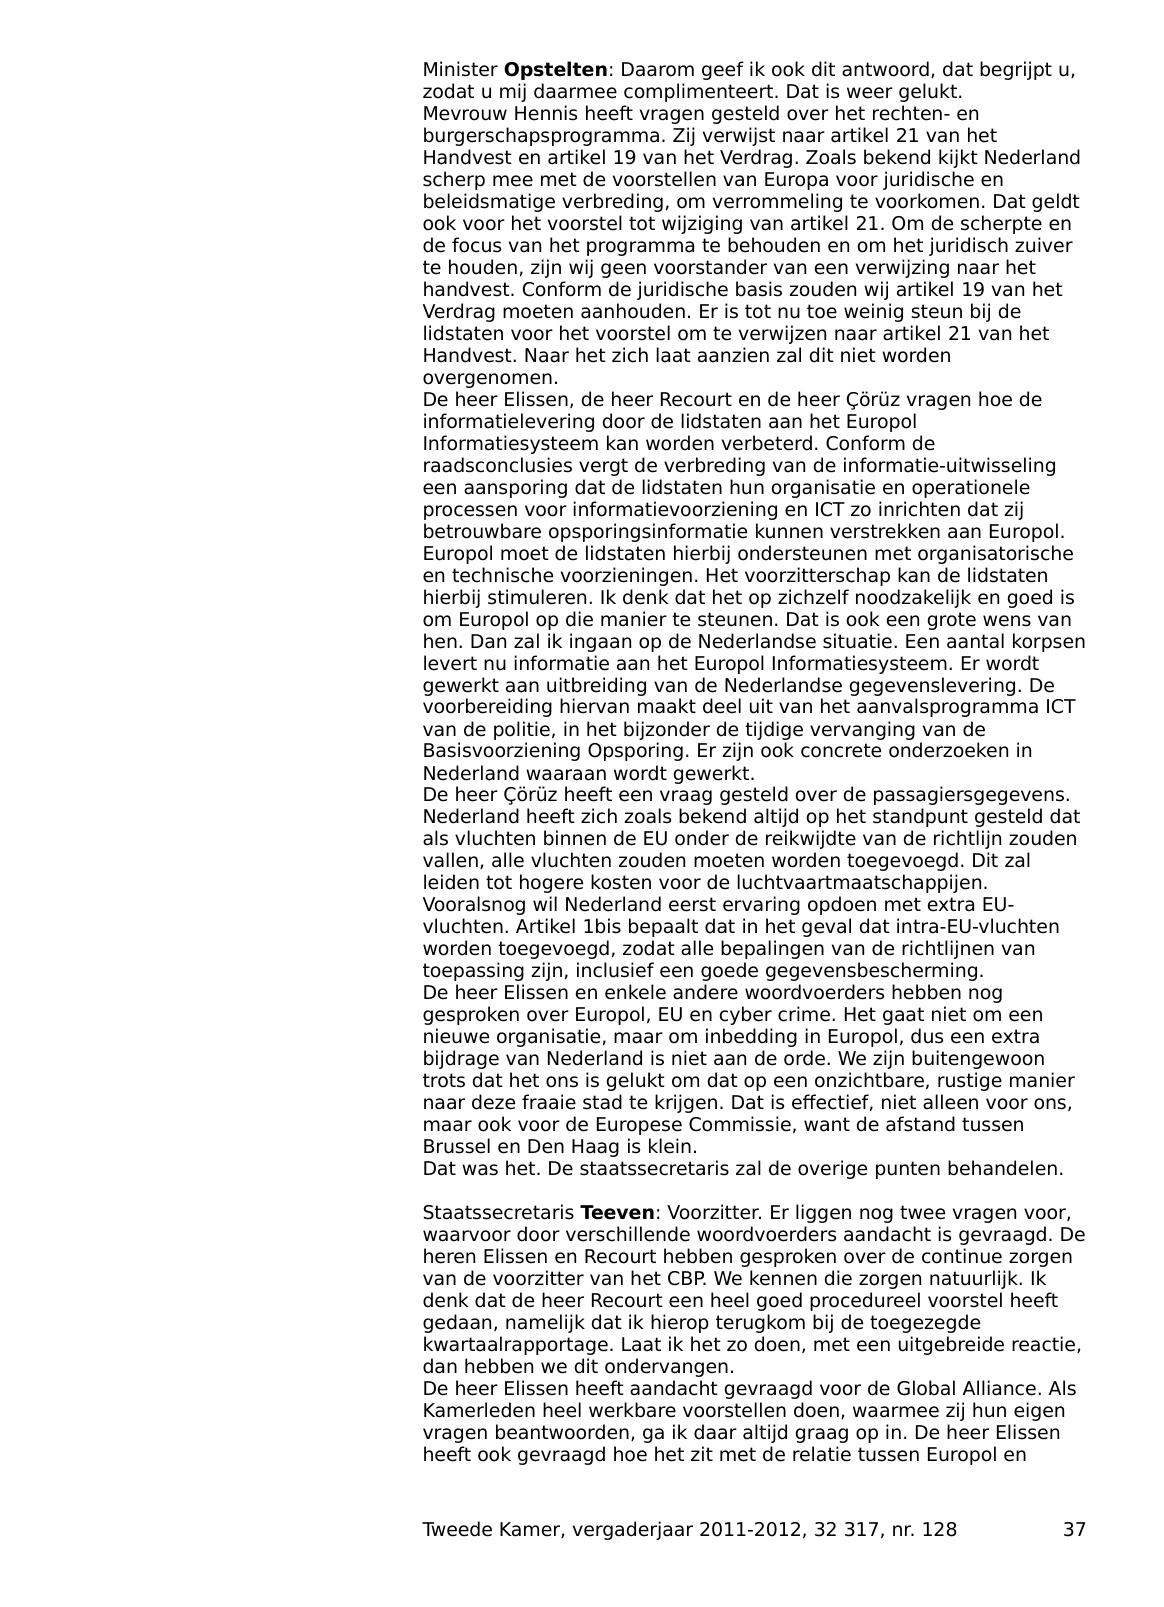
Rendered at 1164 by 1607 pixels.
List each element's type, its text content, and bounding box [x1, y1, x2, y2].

text Dat was het. De staatssecretaris zal de overige punten behandelen. [422, 1158, 1087, 1180]
text De heer Elissen en enkele andere woordvoerders hebben nog gesproken over Europol, EU en cyber crime. Het gaat niet om een nieuwe organisatie, maar om inbedding in Europol, dus een extra bijdrage van Nederland is niet aan de orde. We zijn buitengewoon trots dat het ons is gelukt om dat op een onzichtbare, rustige manier naar deze fraaie stad te krijgen. Dat is effectief, niet alleen voor ons, maar ook voor de Europese Commissie, want de afstand tussen Brussel en Den Haag is klein. [422, 982, 1087, 1158]
text Mevrouw Hennis heeft vragen gesteld over het rechten- en burgerschapsprogramma. Zij verwijst naar artikel 21 van het Handvest en artikel 19 van het Verdrag. Zoals bekend kijkt Nederland scherp mee met de voorstellen van Europa voor juridische en beleidsmatige verbreding, om verrommeling te voorkomen. Dat geldt ook voor het voorstel tot wijziging van artikel 21. Om de scherpte en de focus van het programma te behouden en om het juridisch zuiver te houden, zijn wij geen voorstander van een verwijzing naar het handvest. Conform de juridische basis zouden wij artikel 19 van het Verdrag moeten aanhouden. Er is tot nu toe weinig steun bij de lidstaten voor het voorstel om te verwijzen naar artikel 21 van het Handvest. Naar het zich laat aanzien zal dit niet worden overgenomen. [422, 103, 1087, 389]
text De heer Elissen heeft aandacht gevraagd voor de Global Alliance. Als Kamerleden heel werkbare voorstellen doen, waarmee zij hun eigen vragen beantwoorden, ga ik daar altijd graag op in. De heer Elissen heeft ook gevraagd hoe het zit met de relatie tussen Europol en [422, 1378, 1087, 1466]
text Staatssecretaris Teeven: Voorzitter. Er liggen nog twee vragen voor, waarvoor door verschillende woordvoerders aandacht is gevraagd. De heren Elissen en Recourt hebben gesproken over de continue zorgen van de voorzitter van het CBP. We kennen die zorgen natuurlijk. Ik denk dat de heer Recourt een heel goed procedureel voorstel heeft gedaan, namelijk dat ik hierop terugkom bij de toegezegde kwartaalrapportage. Laat ik het zo doen, met een uitgebreide reactie, dan hebben we dit ondervangen. [422, 1202, 1087, 1378]
text De heer Elissen, de heer Recourt en de heer Çörüz vragen hoe de informatielevering door de lidstaten aan het Europol Informatiesysteem kan worden verbeterd. Conform de raadsconclusies vergt de verbreding van de informatie-uitwisseling een aansporing dat de lidstaten hun organisatie en operationele processen voor informatievoorziening en ICT zo inrichten dat zij betrouwbare opsporingsinformatie kunnen verstrekken aan Europol. Europol moet de lidstaten hierbij ondersteunen met organisatorische en technische voorzieningen. Het voorzitterschap kan de lidstaten hierbij stimuleren. Ik denk dat het op zichzelf noodzakelijk en goed is om Europol op die manier te steunen. Dat is ook een grote wens van hen. Dan zal ik ingaan op de Nederlandse situatie. Een aantal korpsen levert nu informatie aan het Europol Informatiesysteem. Er wordt gewerkt aan uitbreiding van de Nederlandse gegevenslevering. De voorbereiding hiervan maakt deel uit van het aanvalsprogramma ICT van de politie, in het bijzonder de tijdige vervanging van de Basisvoorziening Opsporing. Er zijn ook concrete onderzoeken in Nederland waaraan wordt gewerkt. [422, 389, 1087, 784]
text Minister Opstelten: Daarom geef ik ook dit antwoord, dat begrijpt u, zodat u mij daarmee complimenteert. Dat is weer gelukt. [422, 59, 1087, 103]
text De heer Çörüz heeft een vraag gesteld over de passagiersgegevens. Nederland heeft zich zoals bekend altijd op het standpunt gesteld dat als vluchten binnen de EU onder de reikwijdte van de richtlijn zouden vallen, alle vluchten zouden moeten worden toegevoegd. Dit zal leiden tot hogere kosten voor de luchtvaartmaatschappijen. Vooralsnog wil Nederland eerst ervaring opdoen met extra EU-vluchten. Artikel 1bis bepaalt dat in het geval dat intra-EU-vluchten worden toegevoegd, zodat alle bepalingen van de richtlijnen van toepassing zijn, inclusief een goede gegevensbescherming. [422, 784, 1087, 982]
